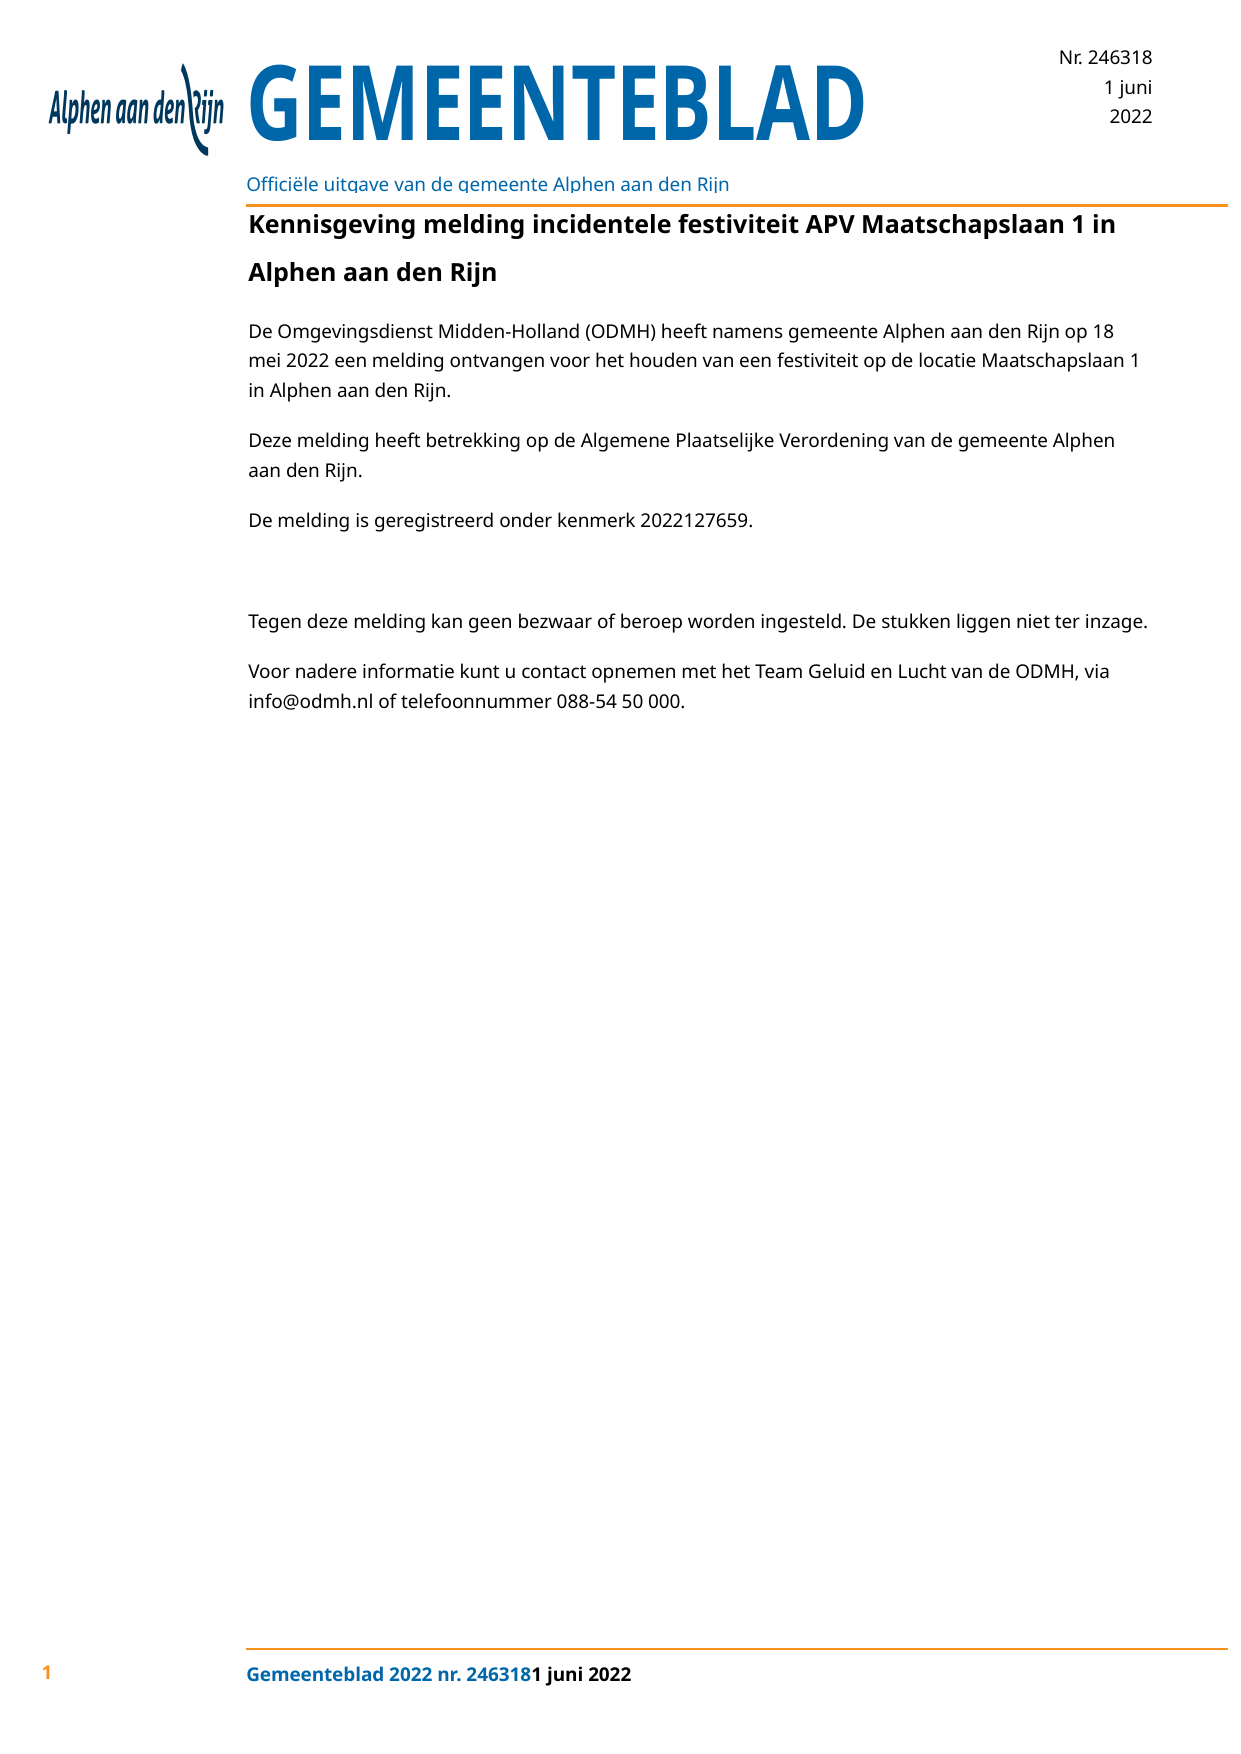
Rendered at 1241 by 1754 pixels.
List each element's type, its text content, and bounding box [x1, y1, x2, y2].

text Kennisgeving melding incidentele festiviteit APV Maatschapslaan 1 in Alphen aan den Rijn [248, 207, 1152, 288]
text De Omgevingsdienst Midden-Holland (ODMH) heeft namens gemeente Alphen aan den Rijn op 18 mei 2022 een melding ontvangen voor het houden van een festiviteit op de locatie Maatschapslaan 1 in Alphen aan den Rijn. [248, 318, 1152, 403]
text Deze melding heeft betrekking op de Algemene Plaatselijke Verordening van de gemeente Alphen aan den Rijn. [248, 427, 1152, 483]
text Tegen deze melding kan geen bezwaar of beroep worden ingesteld. De stukken liggen niet ter inzage. [248, 608, 1152, 634]
picture [41, 47, 231, 172]
text Voor nadere informatie kunt u contact opnemen met het Team Geluid en Lucht van de ODMH, via info@odmh.nl of telefoonnummer 088-54 50 000. [248, 659, 1152, 714]
text De melding is geregistreerd onder kenmerk 2022127659. [248, 507, 1152, 533]
